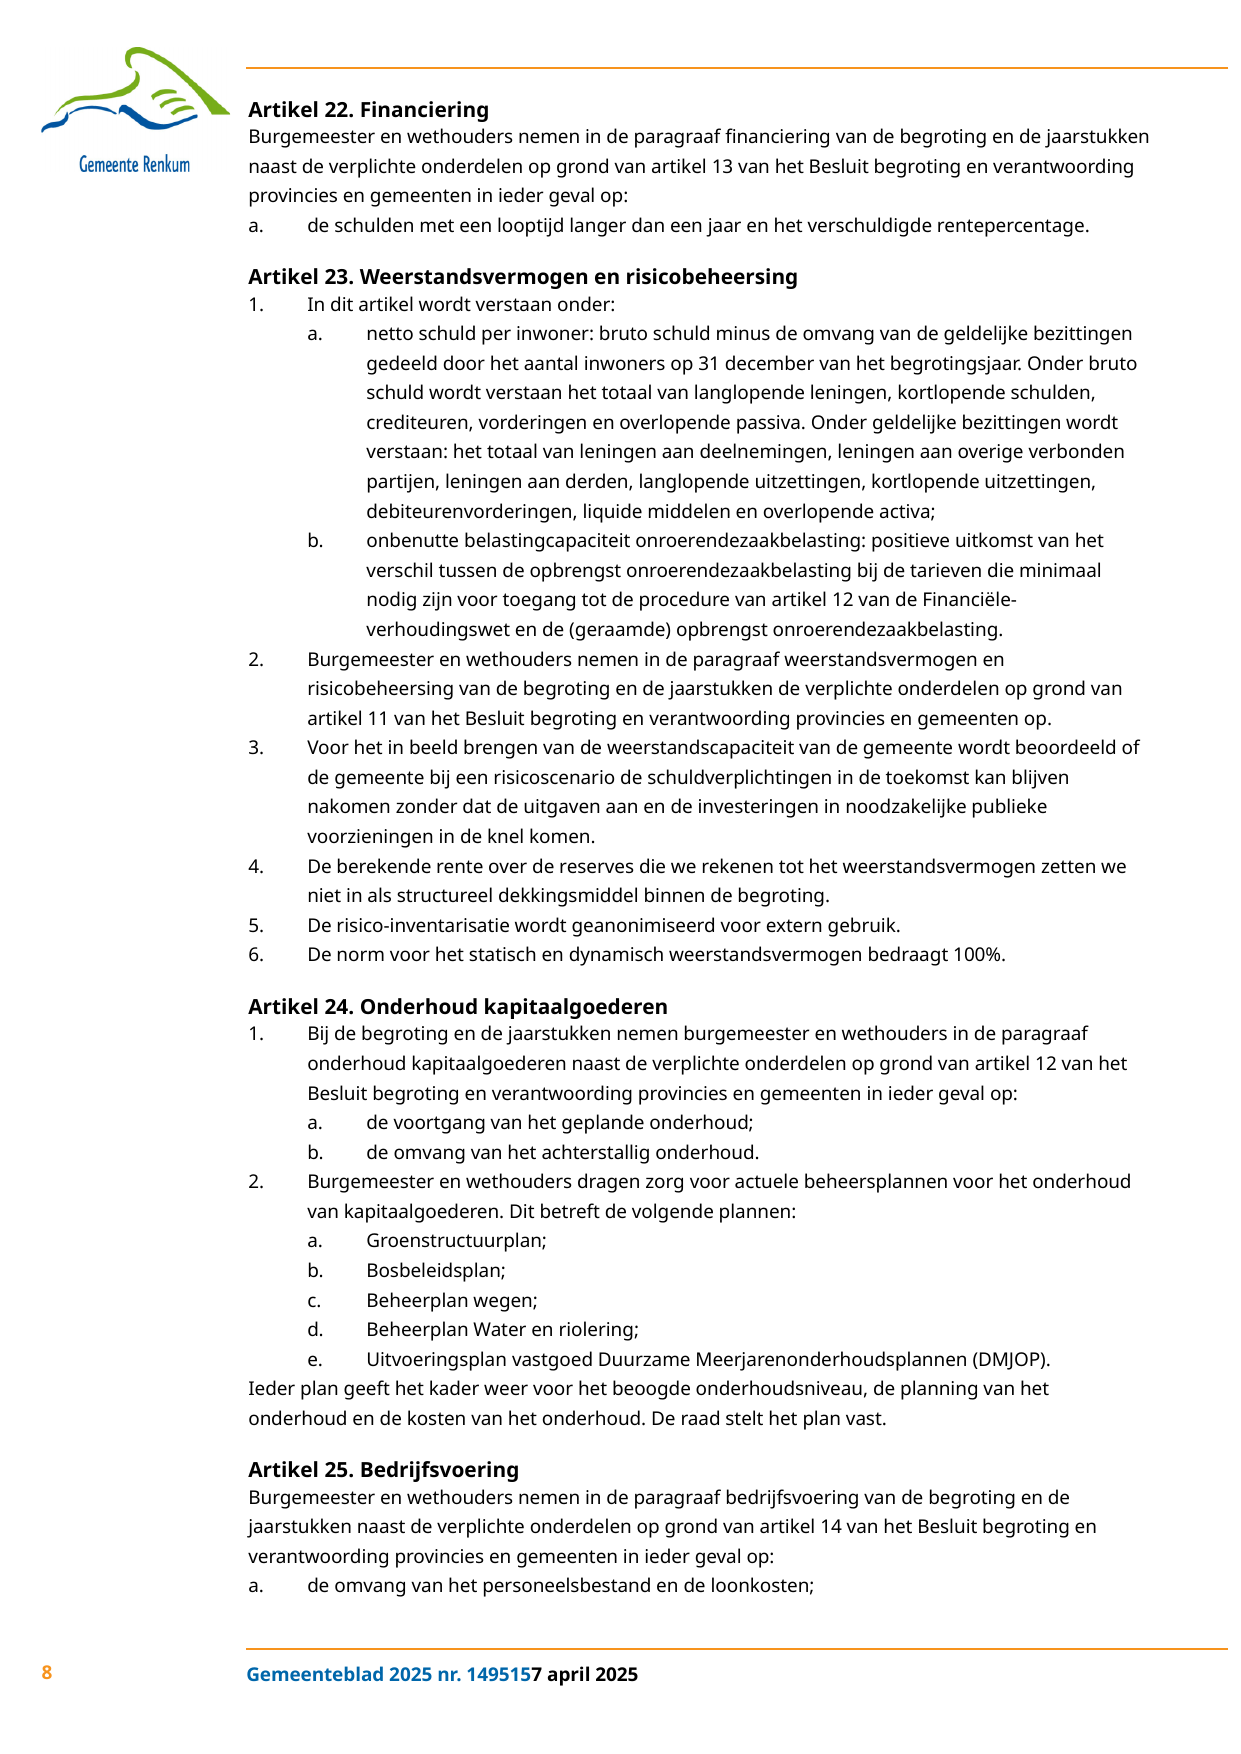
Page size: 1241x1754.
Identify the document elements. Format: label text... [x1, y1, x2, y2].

list de omvang van het achterstallig onderhoud. [307, 1139, 1152, 1164]
list Voor het in beeld brengen van de weerstandscapaciteit van de gemeente wordt beoordeeld of de gemeente bij een risicoscenario de schuldverplichtingen in de toekomst kan blijven nakomen zonder dat de uitgaven aan en de investeringen in noodzakelijke publieke voorzieningen in de knel komen. [248, 734, 1152, 849]
text Artikel 25. Bedrijfsvoering [248, 1456, 1152, 1484]
list de voortgang van het geplande onderhoud; [307, 1109, 1152, 1135]
picture [41, 47, 231, 172]
text Artikel 24. Onderhoud kapitaalgoederen [248, 992, 1152, 1021]
list Burgemeester en wethouders dragen zorg voor actuele beheersplannen voor het onderhoud van kapitaalgoederen. Dit betreft de volgende plannen: [248, 1168, 1152, 1224]
list De berekende rente over de reserves die we rekenen tot het weerstandsvermogen zetten we niet in als structureel dekkingsmiddel binnen de begroting. [248, 853, 1152, 908]
list In dit artikel wordt verstaan onder: [248, 291, 1152, 317]
list netto schuld per inwoner: bruto schuld minus de omvang van de geldelijke bezittingen gedeeld door het aantal inwoners op 31 december van het begrotingsjaar. Onder bruto schuld wordt verstaan het totaal van langlopende leningen, kortlopende schulden, crediteuren, vorderingen en overlopende passiva. Onder geldelijke bezittingen wordt verstaan: het totaal van leningen aan deelnemingen, leningen aan overige verbonden partijen, leningen aan derden, langlopende uitzettingen, kortlopende uitzettingen, debiteurenvorderingen, liquide middelen en overlopende activa; [307, 320, 1152, 524]
list Uitvoeringsplan vastgoed Duurzame Meerjarenonderhoudsplannen (DMJOP). [307, 1346, 1152, 1372]
text Ieder plan geeft het kader weer voor het beoogde onderhoudsniveau, de planning van het onderhoud en de kosten van het onderhoud. De raad stelt het plan vast. [248, 1376, 1152, 1431]
list De risico-inventarisatie wordt geanonimiseerd voor extern gebruik. [248, 912, 1152, 938]
list Burgemeester en wethouders nemen in de paragraaf weerstandsvermogen en risicobeheersing van de begroting en de jaarstukken de verplichte onderdelen op grond van artikel 11 van het Besluit begroting en verantwoording provincies en gemeenten op. [248, 646, 1152, 731]
list Groenstructuurplan; [307, 1228, 1152, 1253]
list Bosbeleidsplan; [307, 1257, 1152, 1283]
list de schulden met een looptijd langer dan een jaar en het verschuldigde rentepercentage. [248, 212, 1152, 238]
list onbenutte belastingcapaciteit onroerendezaakbelasting: positieve uitkomst van het verschil tussen de opbrengst onroerendezaakbelasting bij de tarieven die minimaal nodig zijn voor toegang tot de procedure van artikel 12 van de Financiële-verhoudingswet en de (geraamde) opbrengst onroerendezaakbelasting. [307, 527, 1152, 642]
text Burgemeester en wethouders nemen in de paragraaf financiering van de begroting en de jaarstukken naast de verplichte onderdelen op grond van artikel 13 van het Besluit begroting en verantwoording provincies en gemeenten in ieder geval op: [248, 123, 1152, 208]
list De norm voor het statisch en dynamisch weerstandsvermogen bedraagt 100%. [248, 942, 1152, 967]
list Beheerplan Water en riolering; [307, 1316, 1152, 1342]
list Beheerplan wegen; [307, 1287, 1152, 1312]
list Bij de begroting en de jaarstukken nemen burgemeester en wethouders in de paragraaf onderhoud kapitaalgoederen naast de verplichte onderdelen op grond van artikel 12 van het Besluit begroting en verantwoording provincies en gemeenten in ieder geval op: [248, 1021, 1152, 1105]
list de omvang van het personeelsbestand en de loonkosten; [248, 1573, 1152, 1598]
text Burgemeester en wethouders nemen in de paragraaf bedrijfsvoering van de begroting en de jaarstukken naast de verplichte onderdelen op grond van artikel 14 van het Besluit begroting en verantwoording provincies en gemeenten in ieder geval op: [248, 1484, 1152, 1569]
text Artikel 23. Weerstandsvermogen en risicobeheersing [248, 262, 1152, 291]
text Artikel 22. Financiering [248, 95, 1152, 123]
